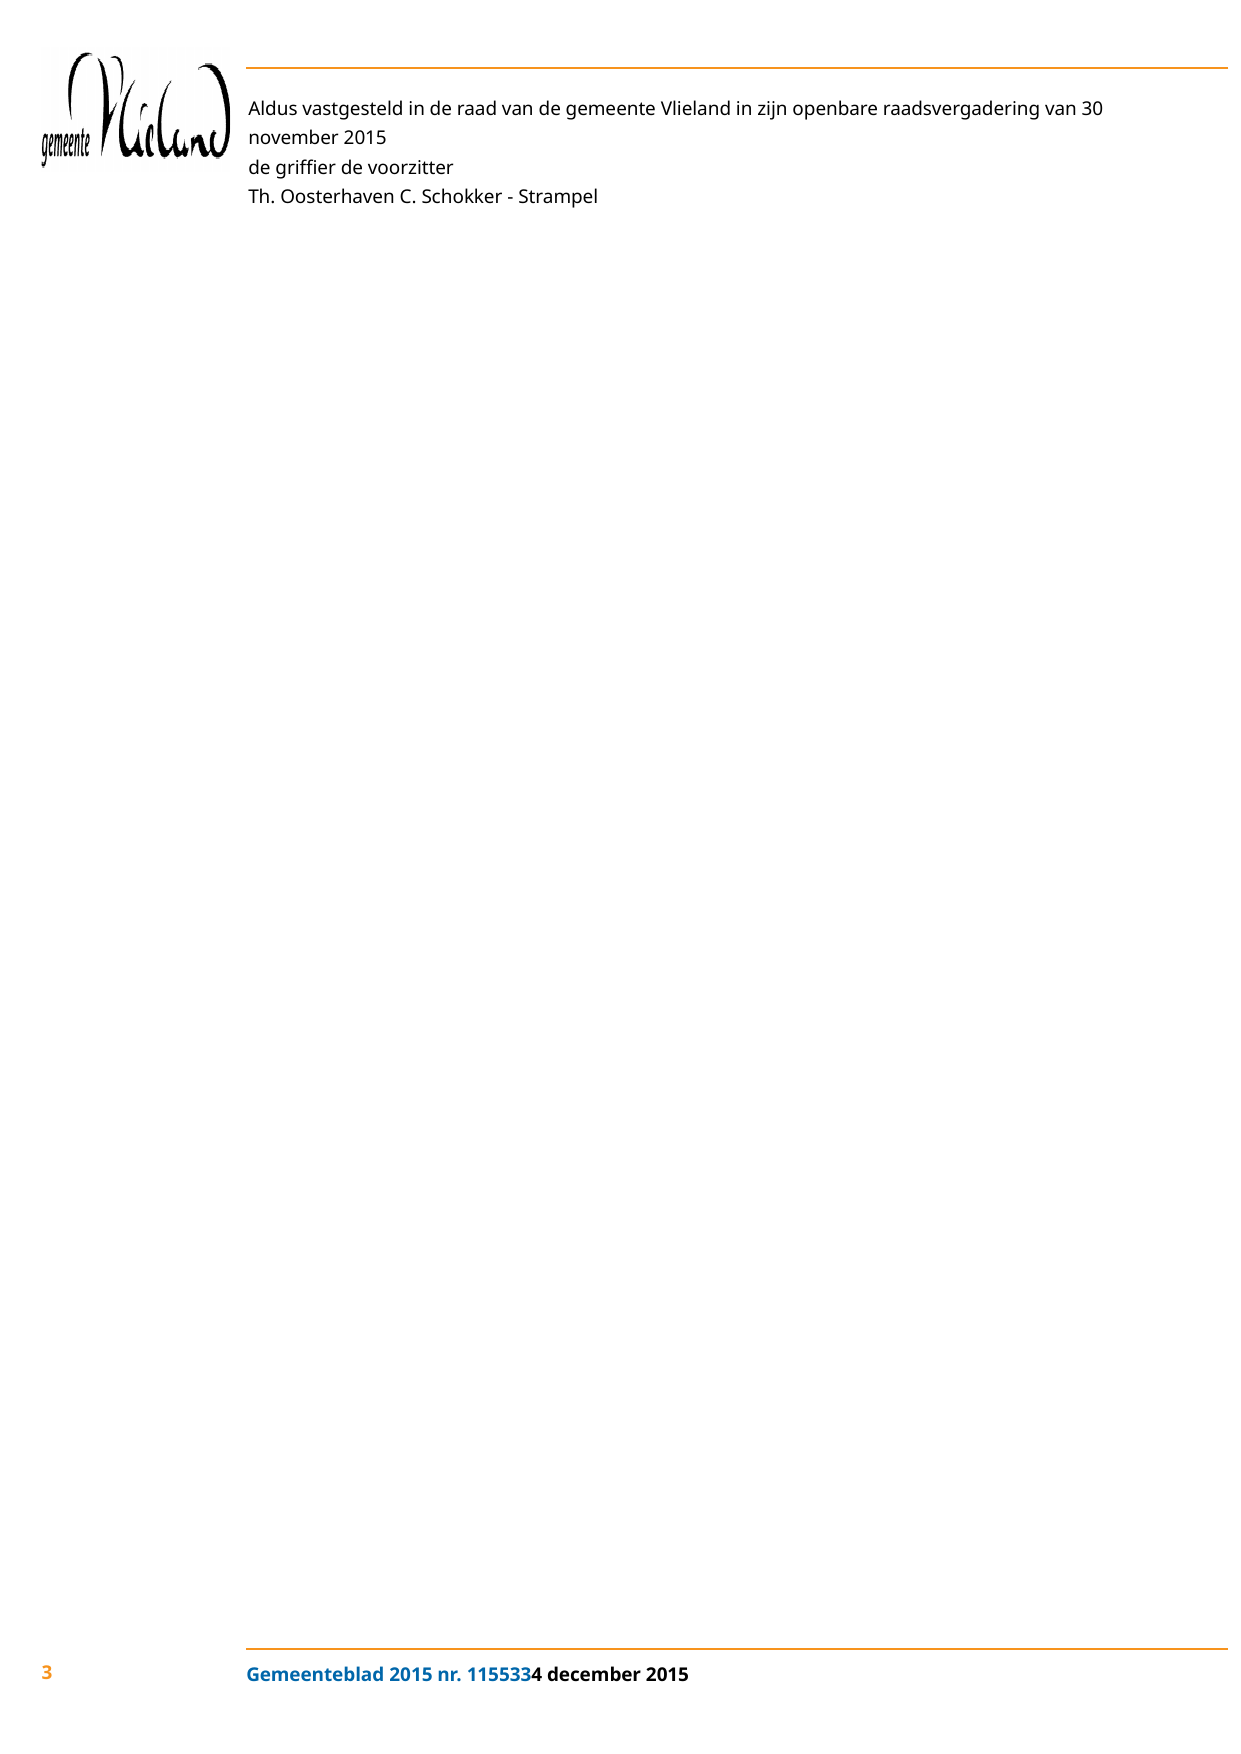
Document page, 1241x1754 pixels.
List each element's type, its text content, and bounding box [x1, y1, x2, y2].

text Aldus vastgesteld in de raad van de gemeente Vlieland in zijn openbare raadsvergadering van 30 november 2015 [248, 95, 1152, 150]
picture [41, 47, 231, 172]
text Th. Oosterhaven C. Schokker - Strampel [248, 183, 1152, 209]
text de griffier de voorzitter [248, 154, 1152, 180]
